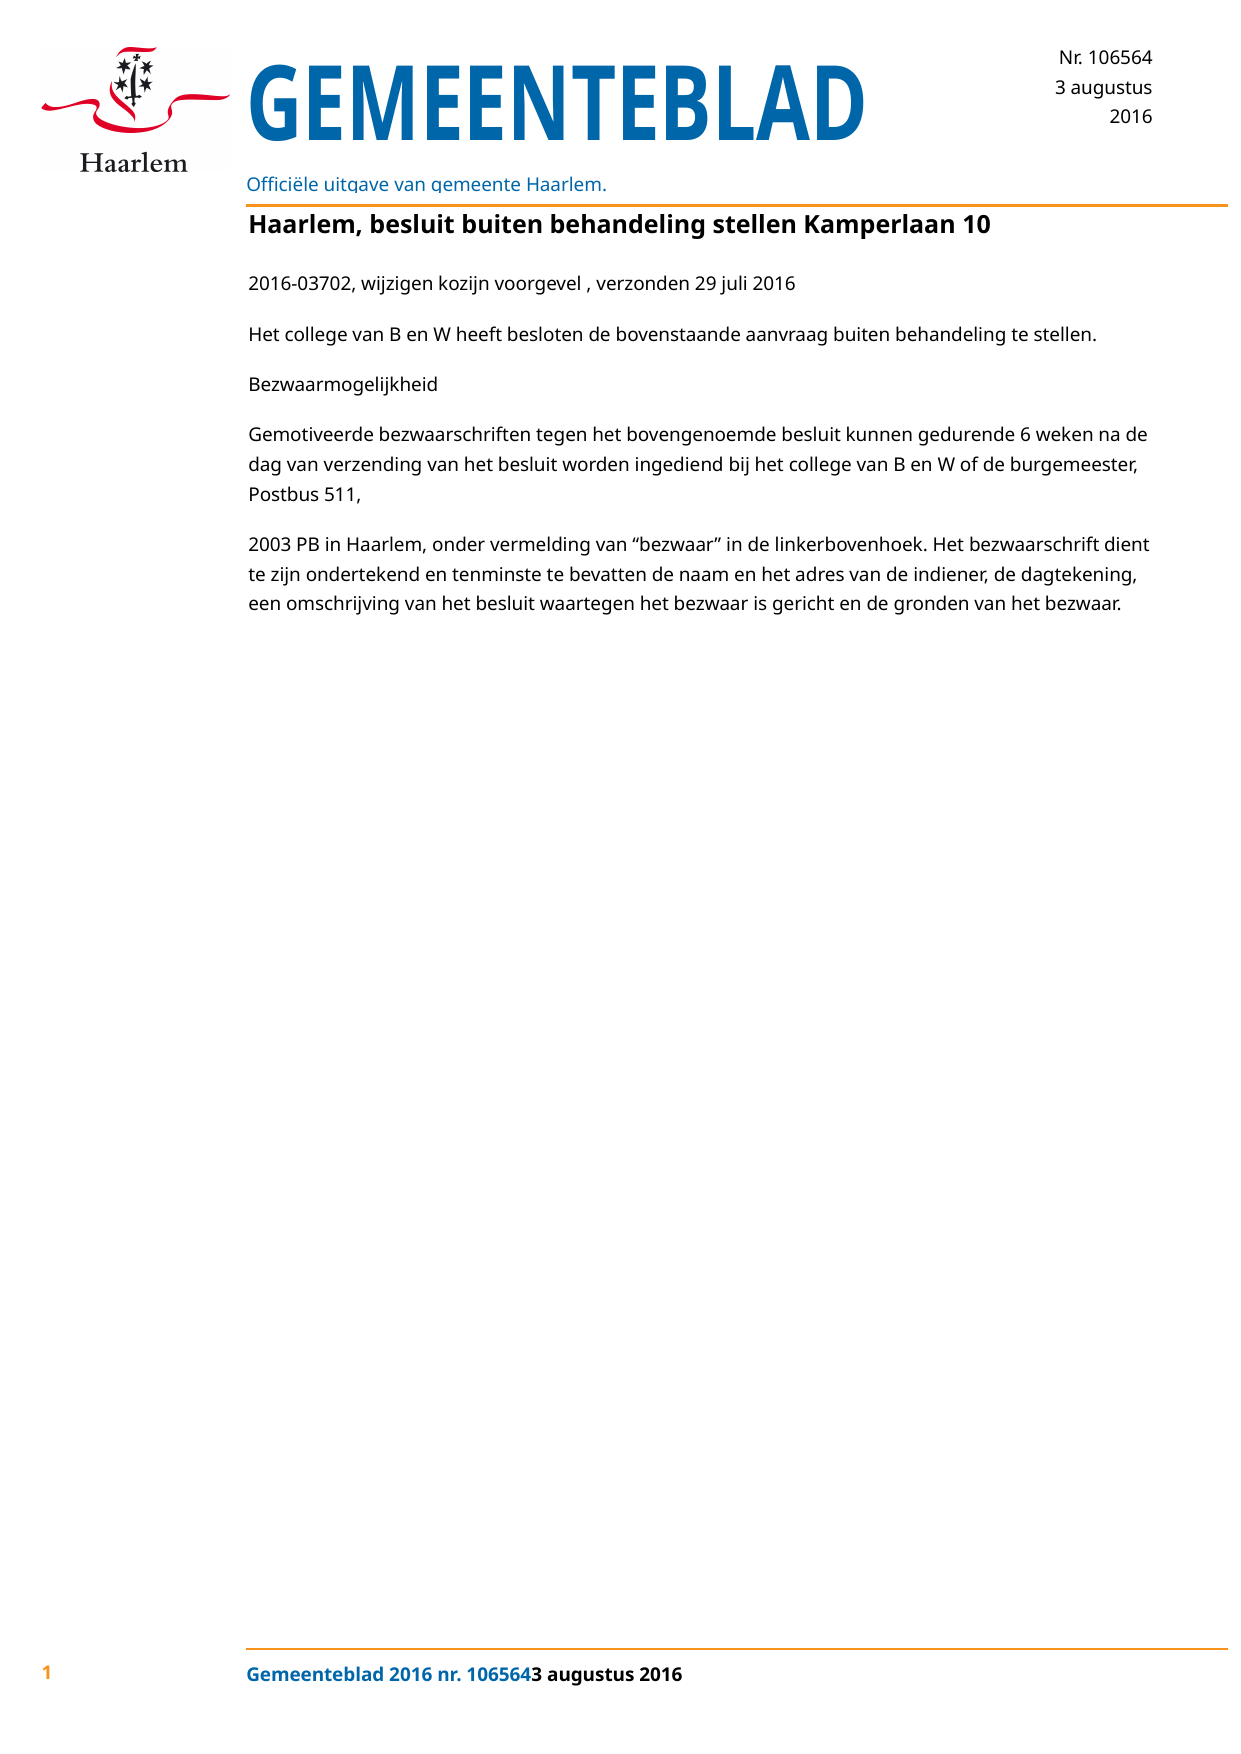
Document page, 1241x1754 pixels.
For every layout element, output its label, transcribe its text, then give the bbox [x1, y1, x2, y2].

text 2003 PB in Haarlem, onder vermelding van “bezwaar” in de linkerbovenhoek. Het bezwaarschrift dient te zijn ondertekend en tenminste te bevatten de naam en het adres van de indiener, de dagtekening, een omschrijving van het besluit waartegen het bezwaar is gericht en de gronden van het bezwaar. [248, 531, 1152, 616]
picture [41, 47, 231, 172]
text Het college van B en W heeft besloten de bovenstaande aanvraag buiten behandeling te stellen. [248, 321, 1152, 346]
text 2016-03702, wijzigen kozijn voorgevel , verzonden 29 juli 2016 [248, 270, 1152, 296]
text Gemotiveerde bezwaarschriften tegen het bovengenoemde besluit kunnen gedurende 6 weken na de dag van verzending van het besluit worden ingediend bij het college van B en W of de burgemeester, Postbus 511, [248, 422, 1152, 506]
text Haarlem, besluit buiten behandeling stellen Kamperlaan 10 [248, 207, 1152, 241]
text Bezwaarmogelijkheid [248, 371, 1152, 397]
